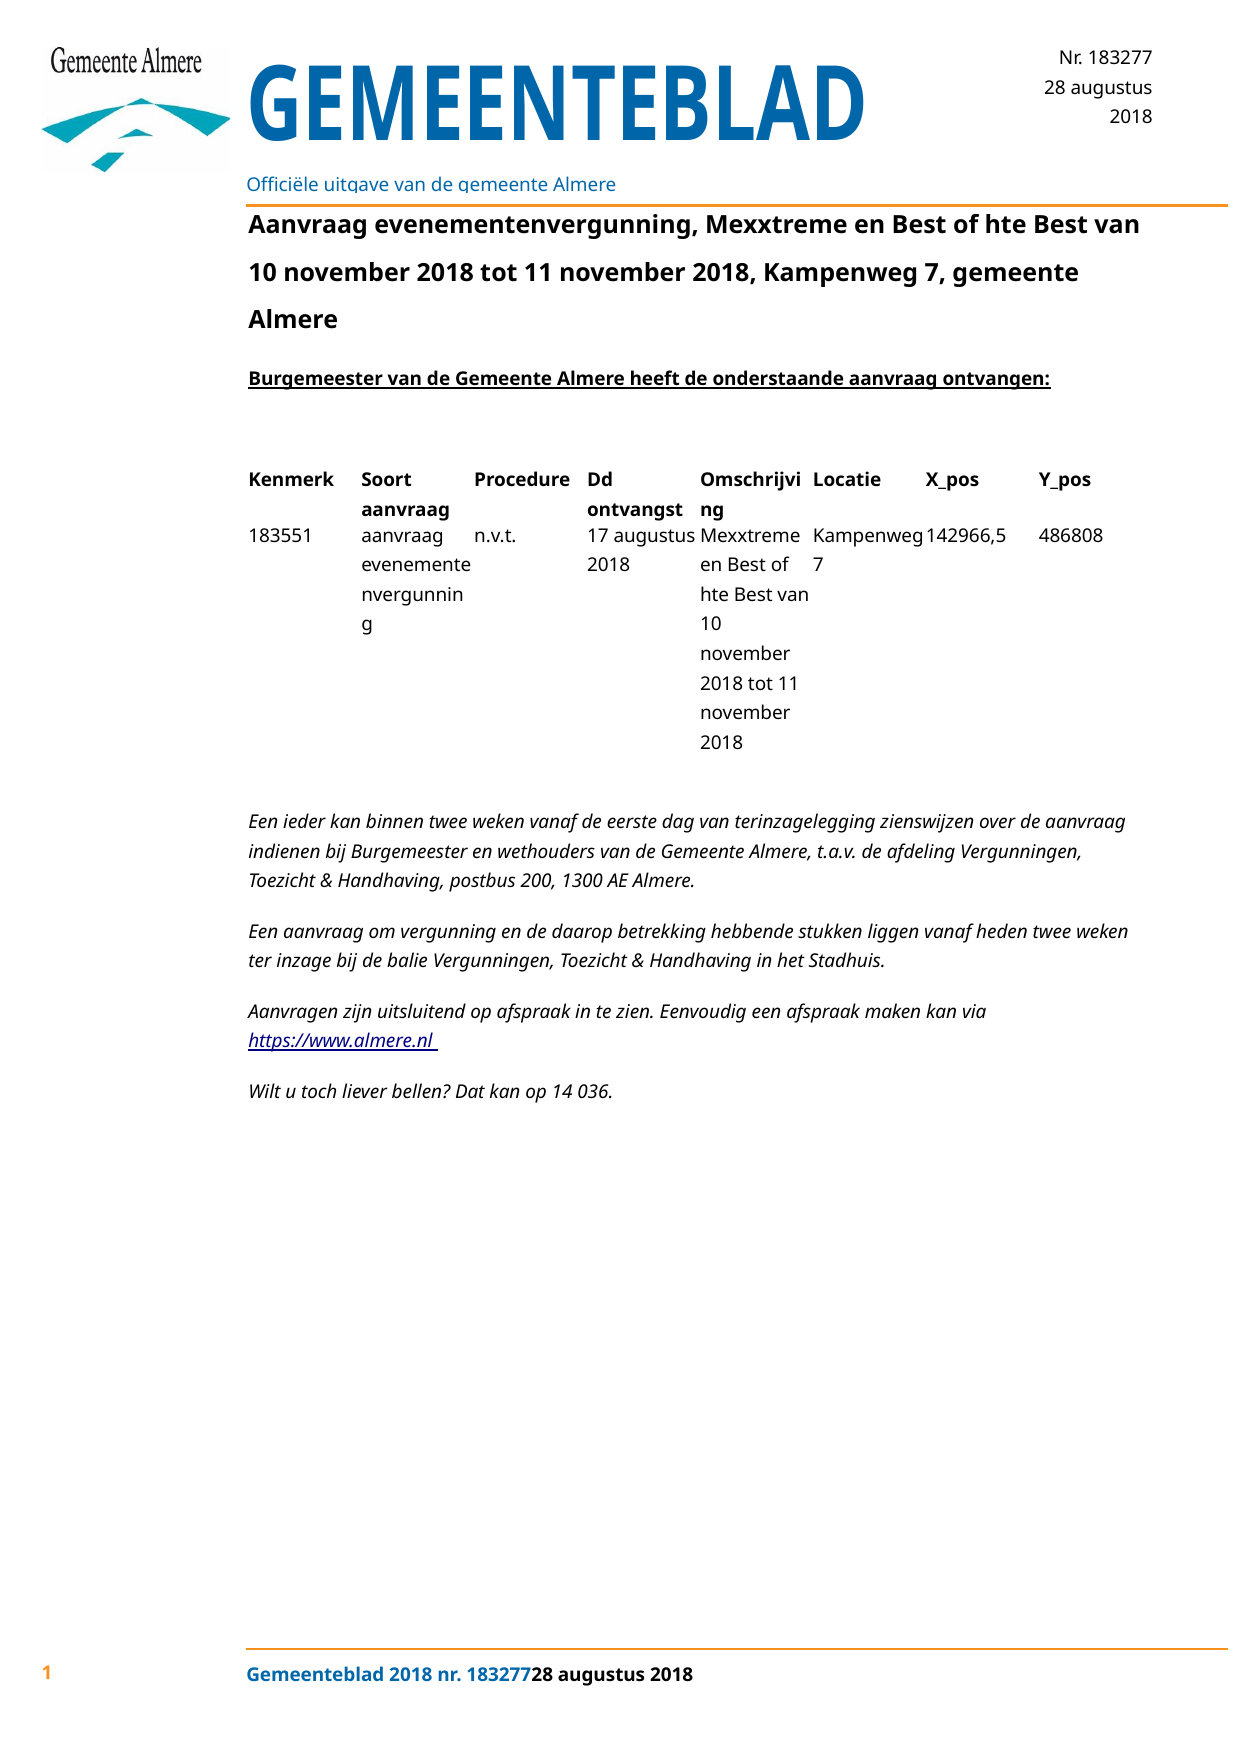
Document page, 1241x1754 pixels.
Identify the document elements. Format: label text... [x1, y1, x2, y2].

table_header Y_pos [1039, 466, 1152, 522]
table_cell Kampenweg 7 [813, 522, 926, 754]
table_header Dd ontvangst [587, 466, 700, 522]
table_cell aanvraag evenementenvergunning [361, 522, 474, 754]
table_cell 486808 [1039, 522, 1152, 754]
table_header Kenmerk [248, 466, 361, 522]
table_cell 142966,5 [926, 522, 1038, 754]
table_header X_pos [926, 466, 1038, 522]
table_cell 183551 [248, 522, 361, 754]
table_header Procedure [474, 466, 587, 522]
table_cell 17 augustus 2018 [587, 522, 700, 754]
text Burgemeester van de Gemeente Almere heeft de onderstaande aanvraag ontvangen: [248, 366, 1152, 391]
text Een ieder kan binnen twee weken vanaf de eerste dag van terinzagelegging zienswijzen over de aanvraag indienen bij Burgemeester en wethouders van de Gemeente Almere, t.a.v. de afdeling Vergunningen, Toezicht & Handhaving, postbus 200, 1300 AE Almere. [248, 808, 1152, 893]
text Een aanvraag om vergunning en de daarop betrekking hebbende stukken liggen vanaf heden twee weken ter inzage bij de balie Vergunningen, Toezicht & Handhaving in het Stadhuis. [248, 918, 1152, 973]
table_cell n.v.t. [474, 522, 587, 754]
table_header Omschrijving [700, 466, 813, 522]
table_header Soort aanvraag [361, 466, 474, 522]
text Aanvraag evenementenvergunning, Mexxtreme en Best of hte Best van 10 november 2018 tot 11 november 2018, Kampenweg 7, gemeente Almere [248, 207, 1152, 336]
text Aanvragen zijn uitsluitend op afspraak in te zien. Eenvoudig een afspraak maken kan via https://www.almere.nl [248, 998, 1152, 1053]
text Wilt u toch liever bellen? Dat kan op 14 036. [248, 1078, 1152, 1103]
picture [41, 47, 231, 172]
table_header Locatie [813, 466, 926, 522]
table_cell Mexxtreme en Best of hte Best van 10 november 2018 tot 11 november 2018 [700, 522, 813, 754]
